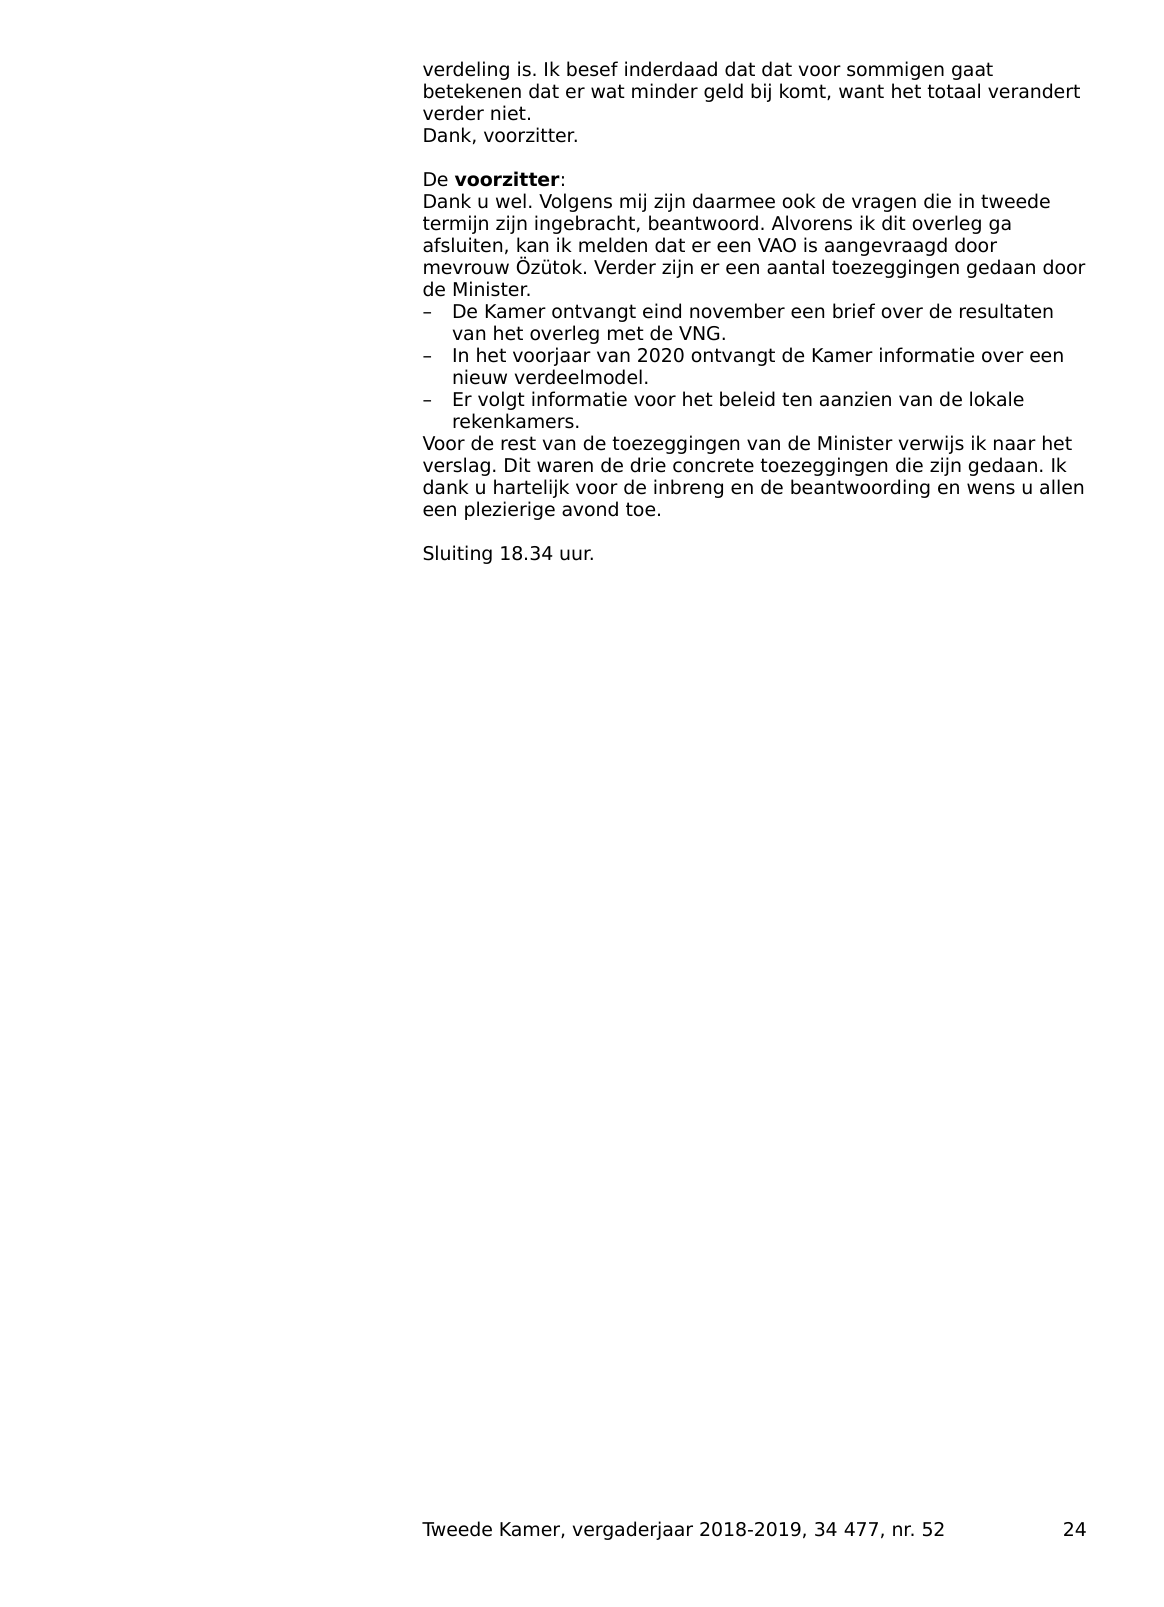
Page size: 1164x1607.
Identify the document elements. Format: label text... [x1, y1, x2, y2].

text De voorzitter: [422, 169, 1087, 191]
text – Er volgt informatie voor het beleid ten aanzien van de lokale rekenkamers. [422, 389, 1087, 433]
text Dank u wel. Volgens mij zijn daarmee ook de vragen die in tweede termijn zijn ingebracht, beantwoord. Alvorens ik dit overleg ga afsluiten, kan ik melden dat er een VAO is aangevraagd door mevrouw Özütok. Verder zijn er een aantal toezeggingen gedaan door de Minister. [422, 191, 1087, 301]
text Sluiting 18.34 uur. [422, 543, 1087, 565]
text Dank, voorzitter. [422, 125, 1087, 147]
text – De Kamer ontvangt eind november een brief over de resultaten van het overleg met de VNG. [422, 301, 1087, 345]
text verdeling is. Ik besef inderdaad dat dat voor sommigen gaat betekenen dat er wat minder geld bij komt, want het totaal verandert verder niet. [422, 59, 1087, 125]
text Voor de rest van de toezeggingen van de Minister verwijs ik naar het verslag. Dit waren de drie concrete toezeggingen die zijn gedaan. Ik dank u hartelijk voor de inbreng en de beantwoording en wens u allen een plezierige avond toe. [422, 433, 1087, 521]
text – In het voorjaar van 2020 ontvangt de Kamer informatie over een nieuw verdeelmodel. [422, 345, 1087, 389]
